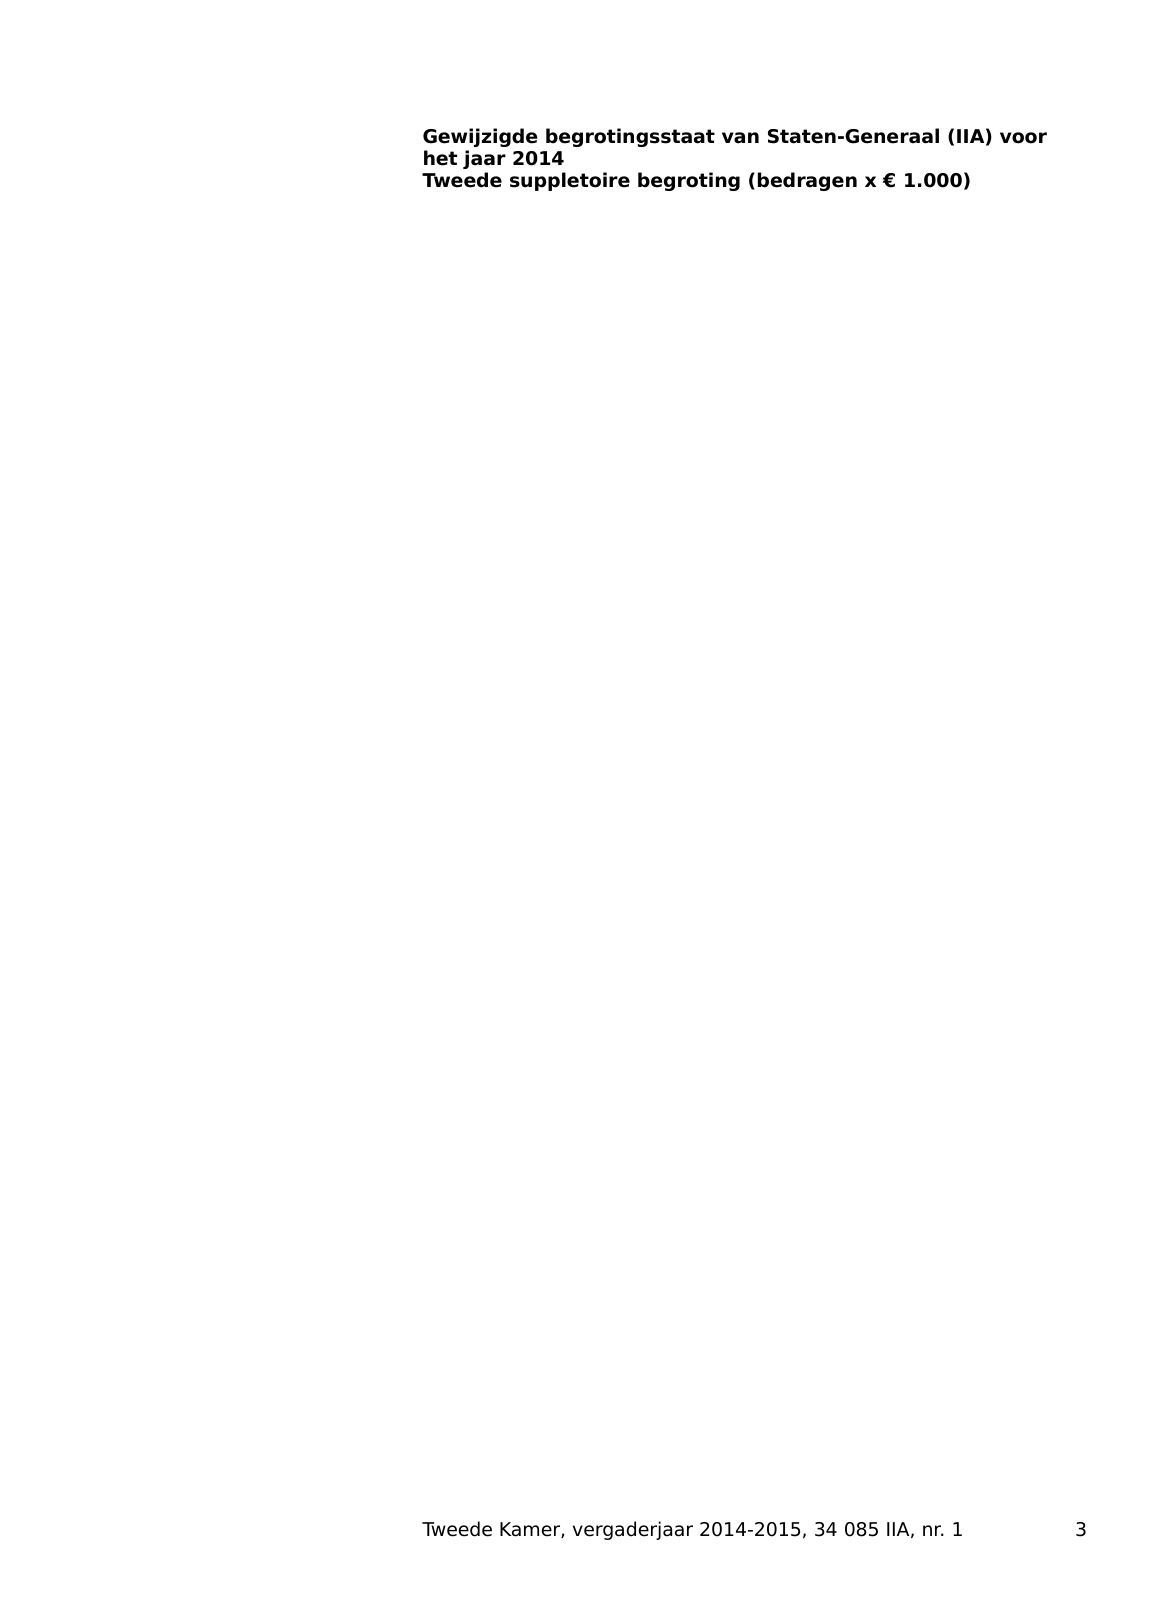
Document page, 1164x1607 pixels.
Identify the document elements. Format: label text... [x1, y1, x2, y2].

text Gewijzigde begrotingsstaat van Staten-Generaal (IIA) voor het jaar 2014 [422, 126, 1087, 169]
text Tweede suppletoire begroting (bedragen x € 1.000) [422, 169, 1087, 192]
